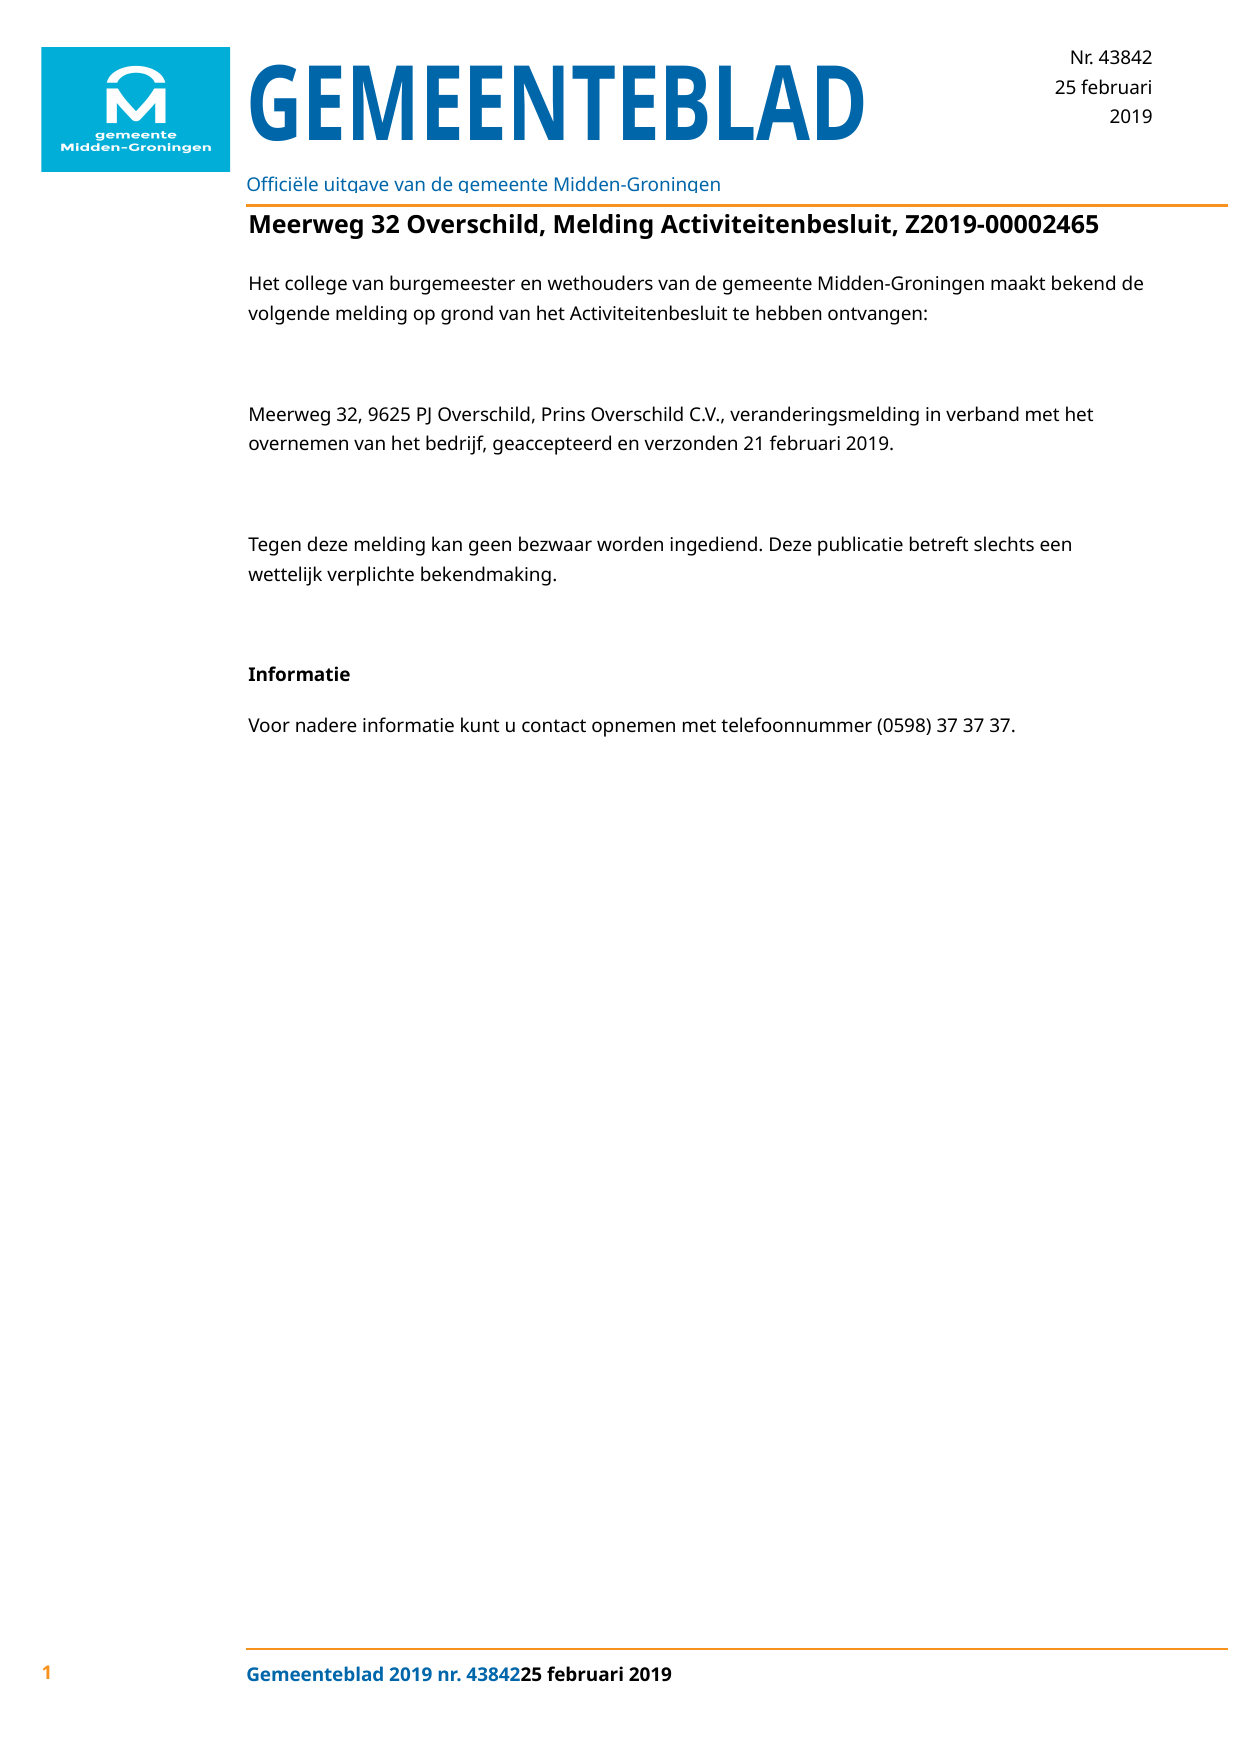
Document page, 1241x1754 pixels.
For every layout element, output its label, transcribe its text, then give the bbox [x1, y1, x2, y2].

text Voor nadere informatie kunt u contact opnemen met telefoonnummer (0598) 37 37 37. [248, 712, 1152, 738]
picture [184, 146, 190, 153]
text Meerweg 32 Overschild, Melding Activiteitenbesluit, Z2019-00002465 [248, 207, 1152, 241]
text Meerweg 32, 9625 PJ Overschild, Prins Overschild C.V., veranderingsmelding in verband met het overnemen van het bedrijf, geaccepteerd en verzonden 21 februari 2019. [248, 401, 1152, 456]
text Informatie [248, 662, 1152, 687]
text Het college van burgemeester en wethouders van de gemeente Midden-Groningen maakt bekend de volgende melding op grond van het Activiteitenbesluit te hebben ontvangen: [248, 270, 1152, 326]
picture [108, 66, 164, 82]
picture [107, 89, 165, 122]
text Tegen deze melding kan geen bezwaar worden ingediend. Deze publicatie betreft slechts een wettelijk verplichte bekendmaking. [248, 531, 1152, 586]
